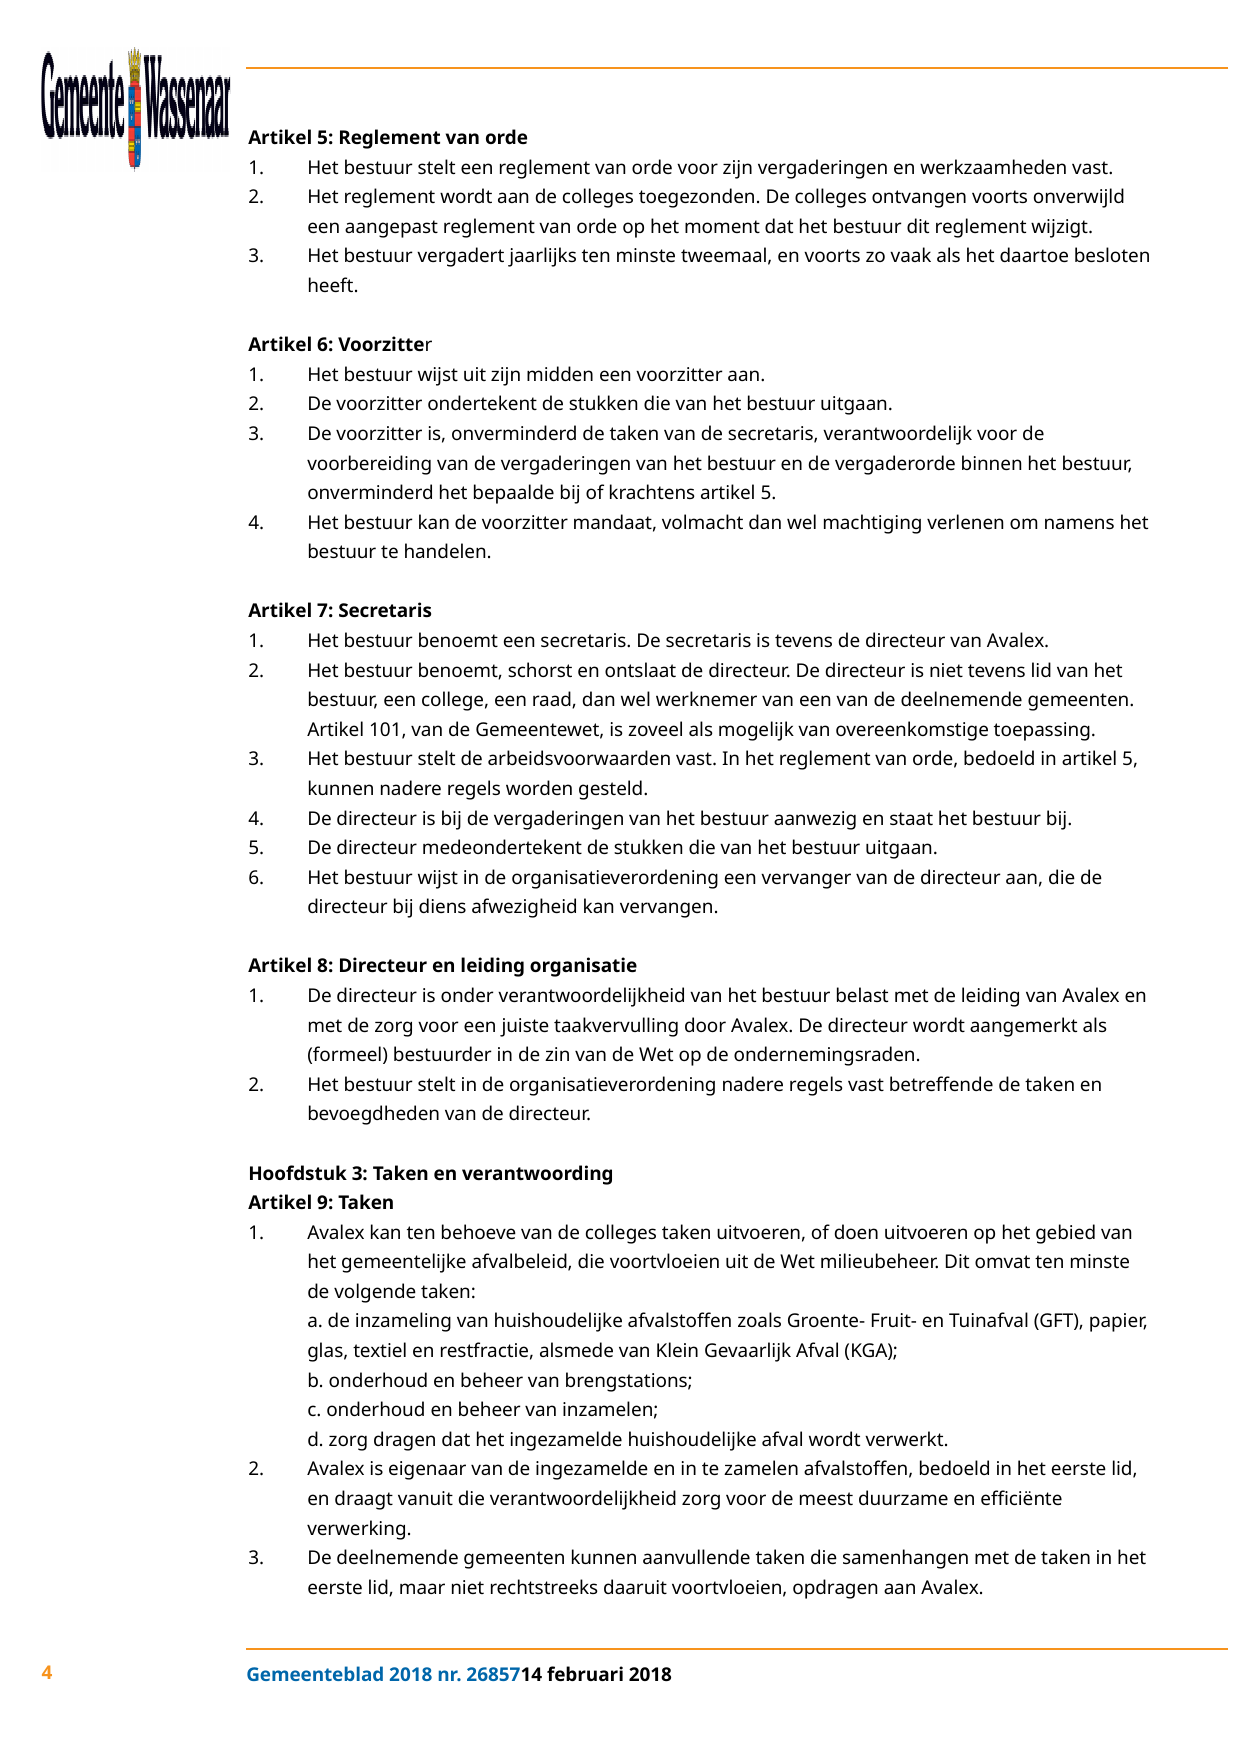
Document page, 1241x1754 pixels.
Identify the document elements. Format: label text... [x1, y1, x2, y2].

list Avalex kan ten behoeve van de colleges taken uitvoeren, of doen uitvoeren op het gebied van het gemeentelijke afvalbeleid, die voortvloeien uit de Wet milieubeheer. Dit omvat ten minste de volgende taken: [248, 1219, 1152, 1304]
list De deelnemende gemeenten kunnen aanvullende taken die samenhangen met de taken in het eerste lid, maar niet rechtstreeks daaruit voortvloeien, opdragen aan Avalex. [248, 1544, 1152, 1600]
text Artikel 7: Secretaris [248, 598, 1152, 623]
list Het bestuur wijst in de organisatieverordening een vervanger van de directeur aan, die de directeur bij diens afwezigheid kan vervangen. [248, 864, 1152, 919]
list Het bestuur stelt in de organisatieverordening nadere regels vast betreffende de taken en bevoegdheden van de directeur. [248, 1071, 1152, 1126]
list c. onderhoud en beheer van inzamelen; [248, 1396, 1152, 1422]
list Het bestuur benoemt een secretaris. De secretaris is tevens de directeur van Avalex. [248, 627, 1152, 653]
text Artikel 9: Taken [248, 1189, 1152, 1215]
list Het reglement wordt aan de colleges toegezonden. De colleges ontvangen voorts onverwijld een aangepast reglement van orde op het moment dat het bestuur dit reglement wijzigt. [248, 183, 1152, 239]
list De voorzitter ondertekent de stukken die van het bestuur uitgaan. [248, 391, 1152, 416]
list Avalex is eigenaar van de ingezamelde en in te zamelen afvalstoffen, bedoeld in het eerste lid, en draagt vanuit die verantwoordelijkheid zorg voor de meest duurzame en efficiënte verwerking. [248, 1456, 1152, 1541]
list De directeur is bij de vergaderingen van het bestuur aanwezig en staat het bestuur bij. [248, 805, 1152, 831]
list Het bestuur vergadert jaarlijks ten minste tweemaal, en voorts zo vaak als het daartoe besloten heeft. [248, 243, 1152, 298]
list a. de inzameling van huishoudelijke afvalstoffen zoals Groente- Fruit- en Tuinafval (GFT), papier, glas, textiel en restfractie, alsmede van Klein Gevaarlijk Afval (KGA); [248, 1308, 1152, 1363]
text Artikel 8: Directeur en leiding organisatie [248, 953, 1152, 978]
list De directeur medeondertekent de stukken die van het bestuur uitgaan. [248, 834, 1152, 860]
picture [41, 47, 231, 172]
text Hoofdstuk 3: Taken en verantwoording [248, 1160, 1152, 1186]
list Het bestuur wijst uit zijn midden een voorzitter aan. [248, 361, 1152, 387]
list De voorzitter is, onverminderd de taken van de secretaris, verantwoordelijk voor de voorbereiding van de vergaderingen van het bestuur en de vergaderorde binnen het bestuur, onverminderd het bepaalde bij of krachtens artikel 5. [248, 420, 1152, 505]
list Het bestuur kan de voorzitter mandaat, volmacht dan wel machtiging verlenen om namens het bestuur te handelen. [248, 509, 1152, 564]
list b. onderhoud en beheer van brengstations; [248, 1367, 1152, 1393]
list d. zorg dragen dat het ingezamelde huishoudelijke afval wordt verwerkt. [248, 1426, 1152, 1452]
list Het bestuur stelt de arbeidsvoorwaarden vast. In het reglement van orde, bedoeld in artikel 5, kunnen nadere regels worden gesteld. [248, 746, 1152, 801]
text Artikel 6: Voorzitter [248, 331, 1152, 357]
list Het bestuur stelt een reglement van orde voor zijn vergaderingen en werkzaamheden vast. [248, 154, 1152, 180]
list Het bestuur benoemt, schorst en ontslaat de directeur. De directeur is niet tevens lid van het bestuur, een college, een raad, dan wel werknemer van een van de deelnemende gemeenten. Artikel 101, van de Gemeentewet, is zoveel als mogelijk van overeenkomstige toepassing. [248, 657, 1152, 742]
text Artikel 5: Reglement van orde [248, 124, 1152, 150]
list De directeur is onder verantwoordelijkheid van het bestuur belast met de leiding van Avalex en met de zorg voor een juiste taakvervulling door Avalex. De directeur wordt aangemerkt als (formeel) bestuurder in de zin van de Wet op de ondernemingsraden. [248, 982, 1152, 1067]
